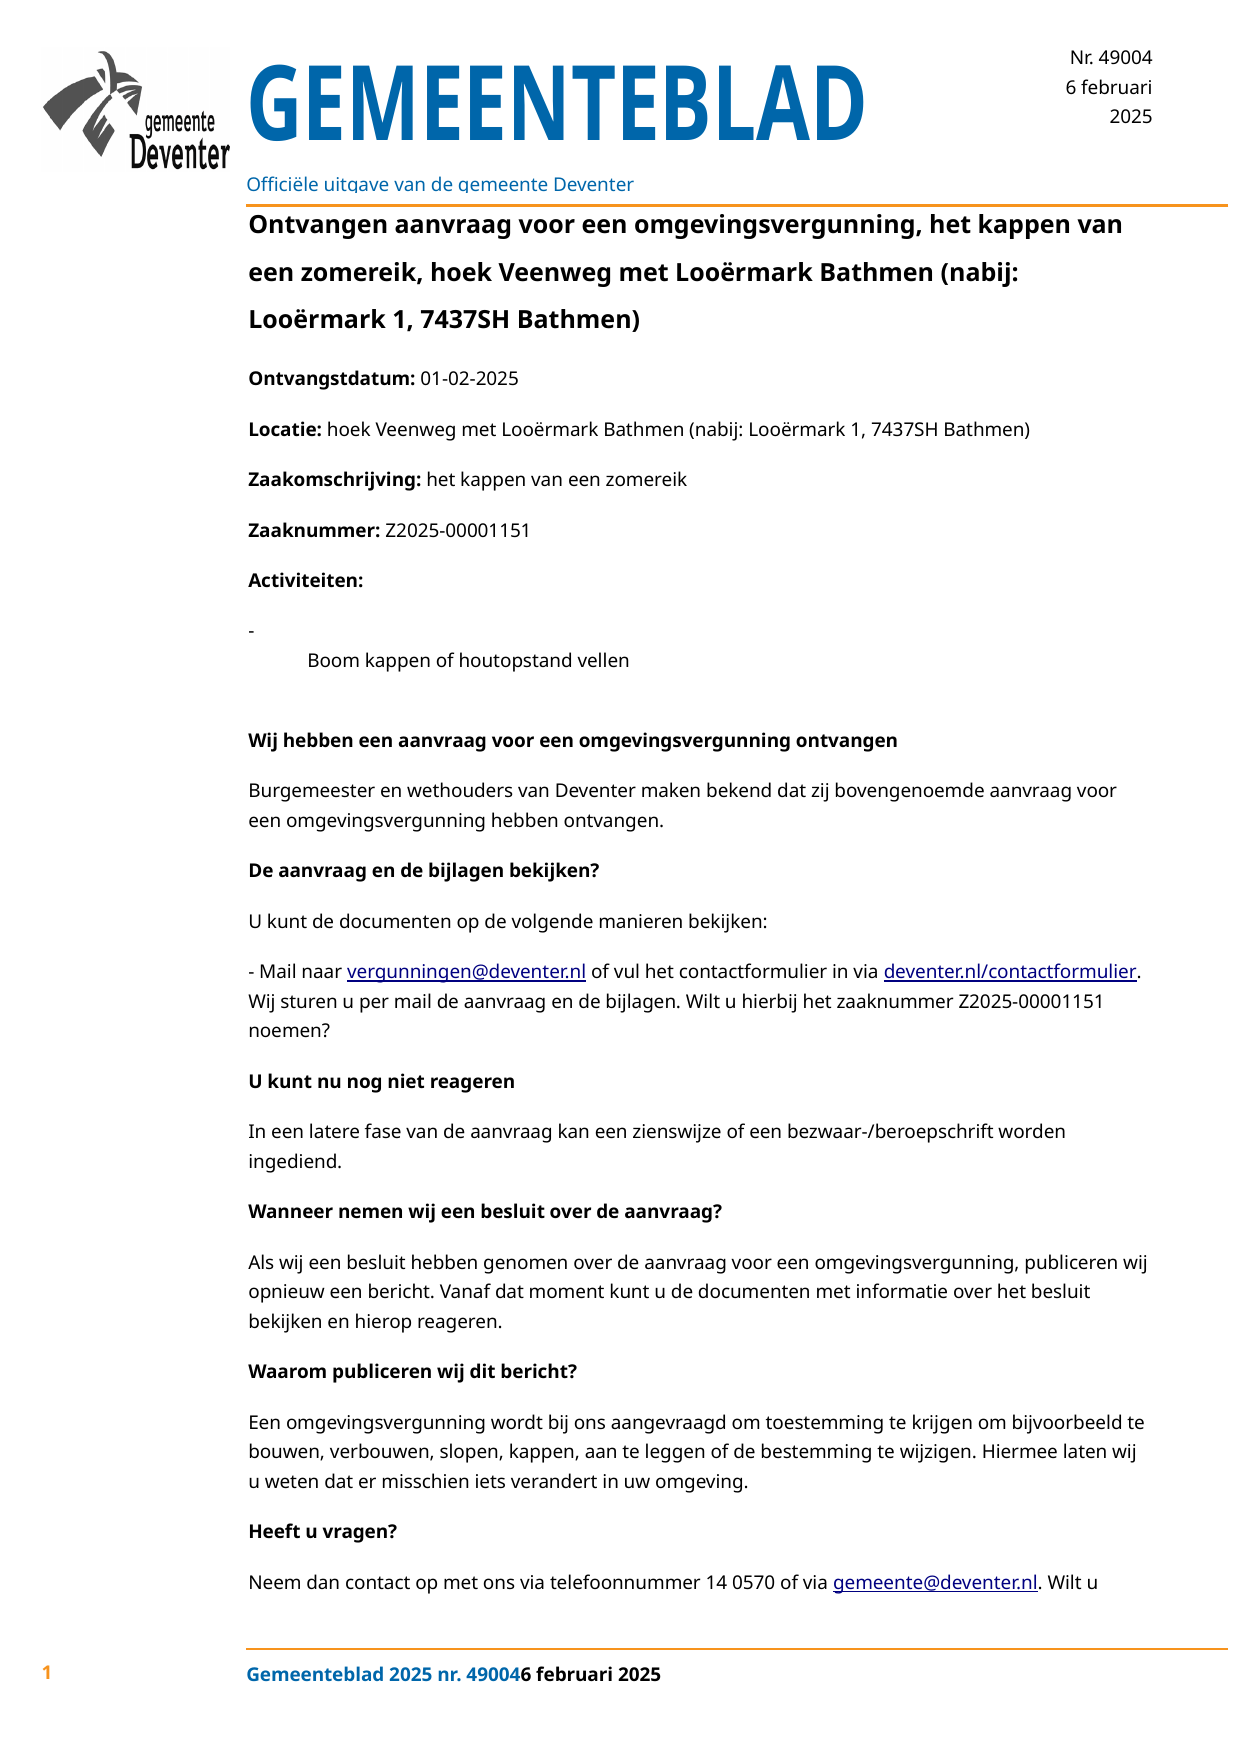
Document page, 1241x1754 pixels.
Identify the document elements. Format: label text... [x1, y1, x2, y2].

text Wanneer nemen wij een besluit over de aanvraag? [248, 1198, 1152, 1224]
text Neem dan contact op met ons via telefoonnummer 14 0570 of via gemeente@deventer.nl. Wilt u [248, 1569, 1152, 1594]
text Burgemeester en wethouders van Deventer maken bekend dat zij bovengenoemde aanvraag voor een omgevingsvergunning hebben ontvangen. [248, 778, 1152, 833]
text - Mail naar vergunningen@deventer.nl of vul het contactformulier in via deventer.nl/contactformulier. Wij sturen u per mail de aanvraag en de bijlagen. Wilt u hierbij het zaaknummer Z2025-00001151 noemen? [248, 958, 1152, 1043]
text Activiteiten: [248, 567, 1152, 593]
list Boom kappen of houtopstand vellen [248, 647, 1152, 673]
text Wij hebben een aanvraag voor een omgevingsvergunning ontvangen [248, 727, 1152, 753]
text U kunt de documenten op de volgende manieren bekijken: [248, 908, 1152, 934]
text Ontvangen aanvraag voor een omgevingsvergunning, het kappen van een zomereik, hoek Veenweg met Looërmark Bathmen (nabij: Looërmark 1, 7437SH Bathmen) [248, 207, 1152, 336]
text In een latere fase van de aanvraag kan een zienswijze of een bezwaar-/beroepschrift worden ingediend. [248, 1118, 1152, 1174]
text Heeft u vragen? [248, 1518, 1152, 1544]
picture [41, 47, 231, 172]
text U kunt nu nog niet reageren [248, 1068, 1152, 1094]
text Waarom publiceren wij dit bericht? [248, 1358, 1152, 1384]
text De aanvraag en de bijlagen bekijken? [248, 858, 1152, 883]
text Als wij een besluit hebben genomen over de aanvraag voor een omgevingsvergunning, publiceren wij opnieuw een bericht. Vanaf dat moment kunt u de documenten met informatie over het besluit bekijken en hierop reageren. [248, 1249, 1152, 1334]
text Een omgevingsvergunning wordt bij ons aangevraagd om toestemming te krijgen om bijvoorbeeld te bouwen, verbouwen, slopen, kappen, aan te leggen of de bestemming te wijzigen. Hiermee laten wij u weten dat er misschien iets verandert in uw omgeving. [248, 1409, 1152, 1494]
text Zaaknummer: Z2025-00001151 [248, 517, 1152, 542]
text Zaakomschrijving: het kappen van een zomereik [248, 466, 1152, 492]
text Locatie: hoek Veenweg met Looërmark Bathmen (nabij: Looërmark 1, 7437SH Bathmen) [248, 416, 1152, 442]
text Ontvangstdatum: 01-02-2025 [248, 366, 1152, 391]
